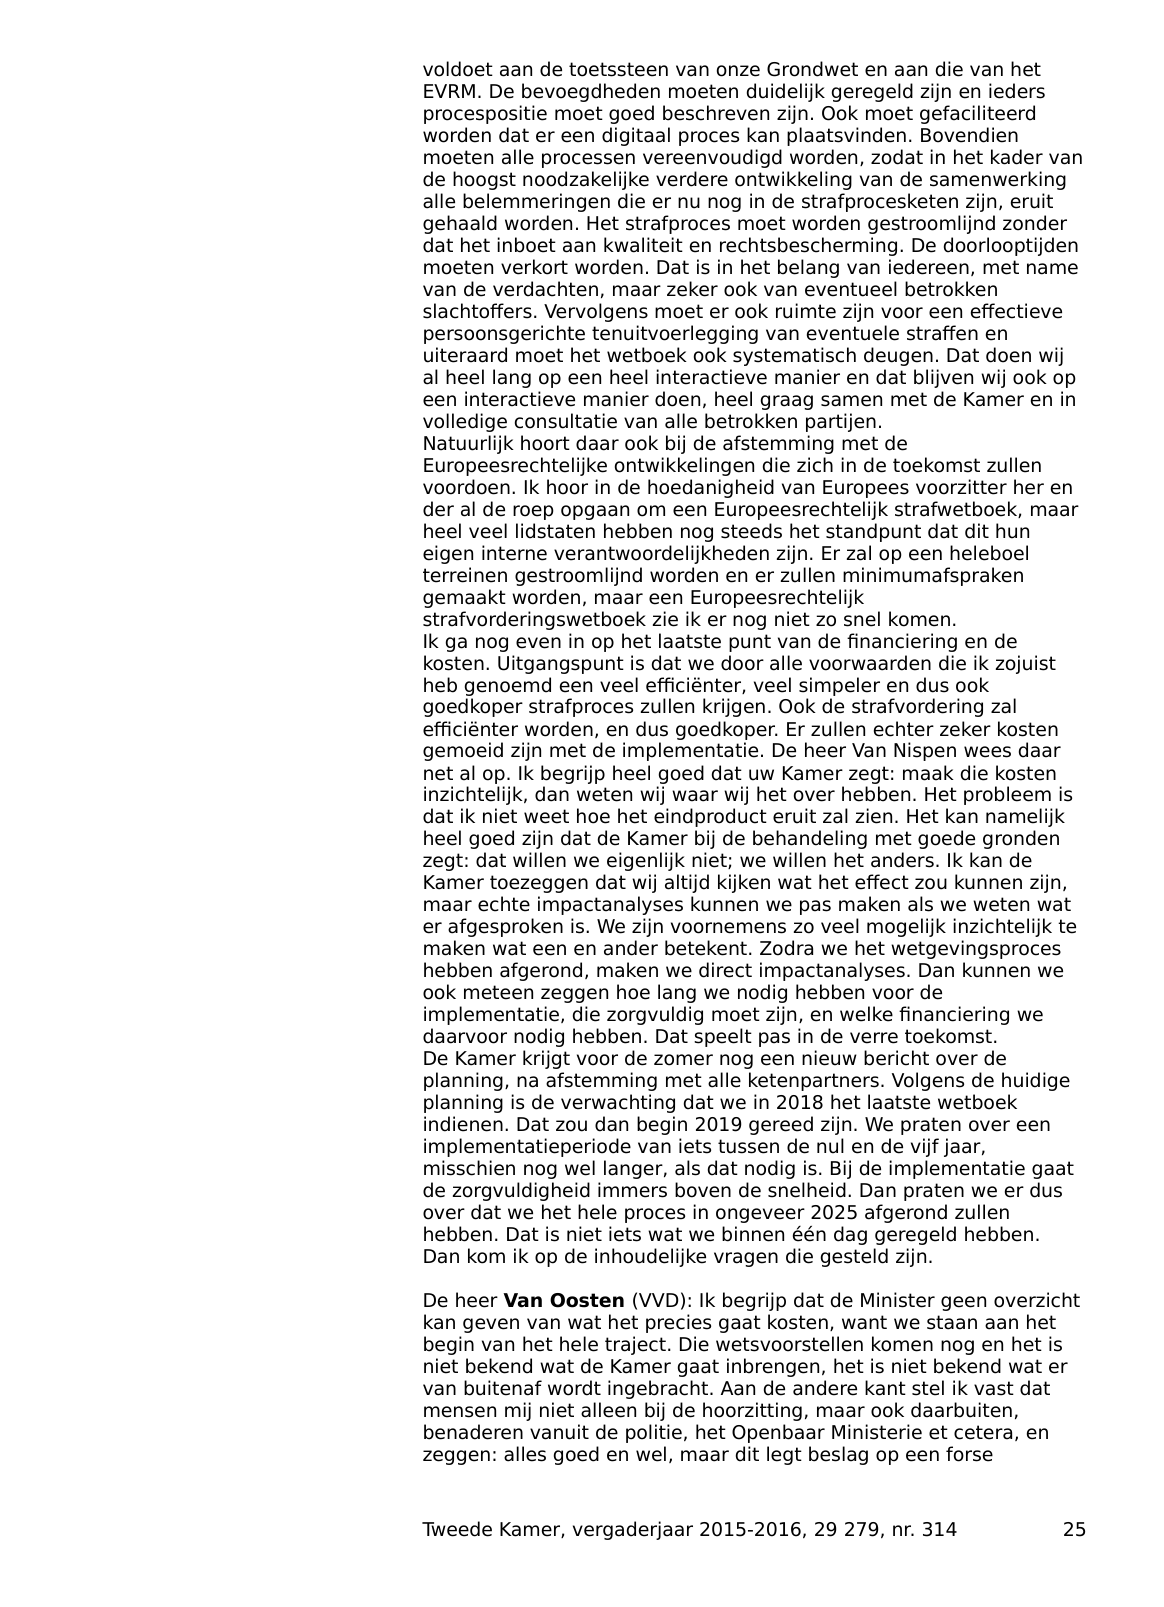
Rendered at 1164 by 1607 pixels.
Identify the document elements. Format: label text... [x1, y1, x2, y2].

text Natuurlijk hoort daar ook bij de afstemming met de Europeesrechtelijke ontwikkelingen die zich in de toekomst zullen voordoen. Ik hoor in de hoedanigheid van Europees voorzitter her en der al de roep opgaan om een Europeesrechtelijk strafwetboek, maar heel veel lidstaten hebben nog steeds het standpunt dat dit hun eigen interne verantwoordelijkheden zijn. Er zal op een heleboel terreinen gestroomlijnd worden en er zullen minimumafspraken gemaakt worden, maar een Europeesrechtelijk strafvorderingswetboek zie ik er nog niet zo snel komen. [422, 433, 1087, 631]
text Ik ga nog even in op het laatste punt van de financiering en de kosten. Uitgangspunt is dat we door alle voorwaarden die ik zojuist heb genoemd een veel efficiënter, veel simpeler en dus ook goedkoper strafproces zullen krijgen. Ook de strafvordering zal efficiënter worden, en dus goedkoper. Er zullen echter zeker kosten gemoeid zijn met de implementatie. De heer Van Nispen wees daar net al op. Ik begrijp heel goed dat uw Kamer zegt: maak die kosten inzichtelijk, dan weten wij waar wij het over hebben. Het probleem is dat ik niet weet hoe het eindproduct eruit zal zien. Het kan namelijk heel goed zijn dat de Kamer bij de behandeling met goede gronden zegt: dat willen we eigenlijk niet; we willen het anders. Ik kan de Kamer toezeggen dat wij altijd kijken wat het effect zou kunnen zijn, maar echte impactanalyses kunnen we pas maken als we weten wat er afgesproken is. We zijn voornemens zo veel mogelijk inzichtelijk te maken wat een en ander betekent. Zodra we het wetgevingsproces hebben afgerond, maken we direct impactanalyses. Dan kunnen we ook meteen zeggen hoe lang we nodig hebben voor de implementatie, die zorgvuldig moet zijn, en welke financiering we daarvoor nodig hebben. Dat speelt pas in de verre toekomst. [422, 631, 1087, 1048]
text voldoet aan de toetssteen van onze Grondwet en aan die van het EVRM. De bevoegdheden moeten duidelijk geregeld zijn en ieders procespositie moet goed beschreven zijn. Ook moet gefaciliteerd worden dat er een digitaal proces kan plaatsvinden. Bovendien moeten alle processen vereenvoudigd worden, zodat in het kader van de hoogst noodzakelijke verdere ontwikkeling van de samenwerking alle belemmeringen die er nu nog in de strafprocesketen zijn, eruit gehaald worden. Het strafproces moet worden gestroomlijnd zonder dat het inboet aan kwaliteit en rechtsbescherming. De doorlooptijden moeten verkort worden. Dat is in het belang van iedereen, met name van de verdachten, maar zeker ook van eventueel betrokken slachtoffers. Vervolgens moet er ook ruimte zijn voor een effectieve persoonsgerichte tenuitvoerlegging van eventuele straffen en uiteraard moet het wetboek ook systematisch deugen. Dat doen wij al heel lang op een heel interactieve manier en dat blijven wij ook op een interactieve manier doen, heel graag samen met de Kamer en in volledige consultatie van alle betrokken partijen. [422, 59, 1087, 433]
text Dan kom ik op de inhoudelijke vragen die gesteld zijn. [422, 1246, 1087, 1268]
text De Kamer krijgt voor de zomer nog een nieuw bericht over de planning, na afstemming met alle ketenpartners. Volgens de huidige planning is de verwachting dat we in 2018 het laatste wetboek indienen. Dat zou dan begin 2019 gereed zijn. We praten over een implementatieperiode van iets tussen de nul en de vijf jaar, misschien nog wel langer, als dat nodig is. Bij de implementatie gaat de zorgvuldigheid immers boven de snelheid. Dan praten we er dus over dat we het hele proces in ongeveer 2025 afgerond zullen hebben. Dat is niet iets wat we binnen één dag geregeld hebben. [422, 1048, 1087, 1246]
text De heer Van Oosten (VVD): Ik begrijp dat de Minister geen overzicht kan geven van wat het precies gaat kosten, want we staan aan het begin van het hele traject. Die wetsvoorstellen komen nog en het is niet bekend wat de Kamer gaat inbrengen, het is niet bekend wat er van buitenaf wordt ingebracht. Aan de andere kant stel ik vast dat mensen mij niet alleen bij de hoorzitting, maar ook daarbuiten, benaderen vanuit de politie, het Openbaar Ministerie et cetera, en zeggen: alles goed en wel, maar dit legt beslag op een forse [422, 1290, 1087, 1466]
